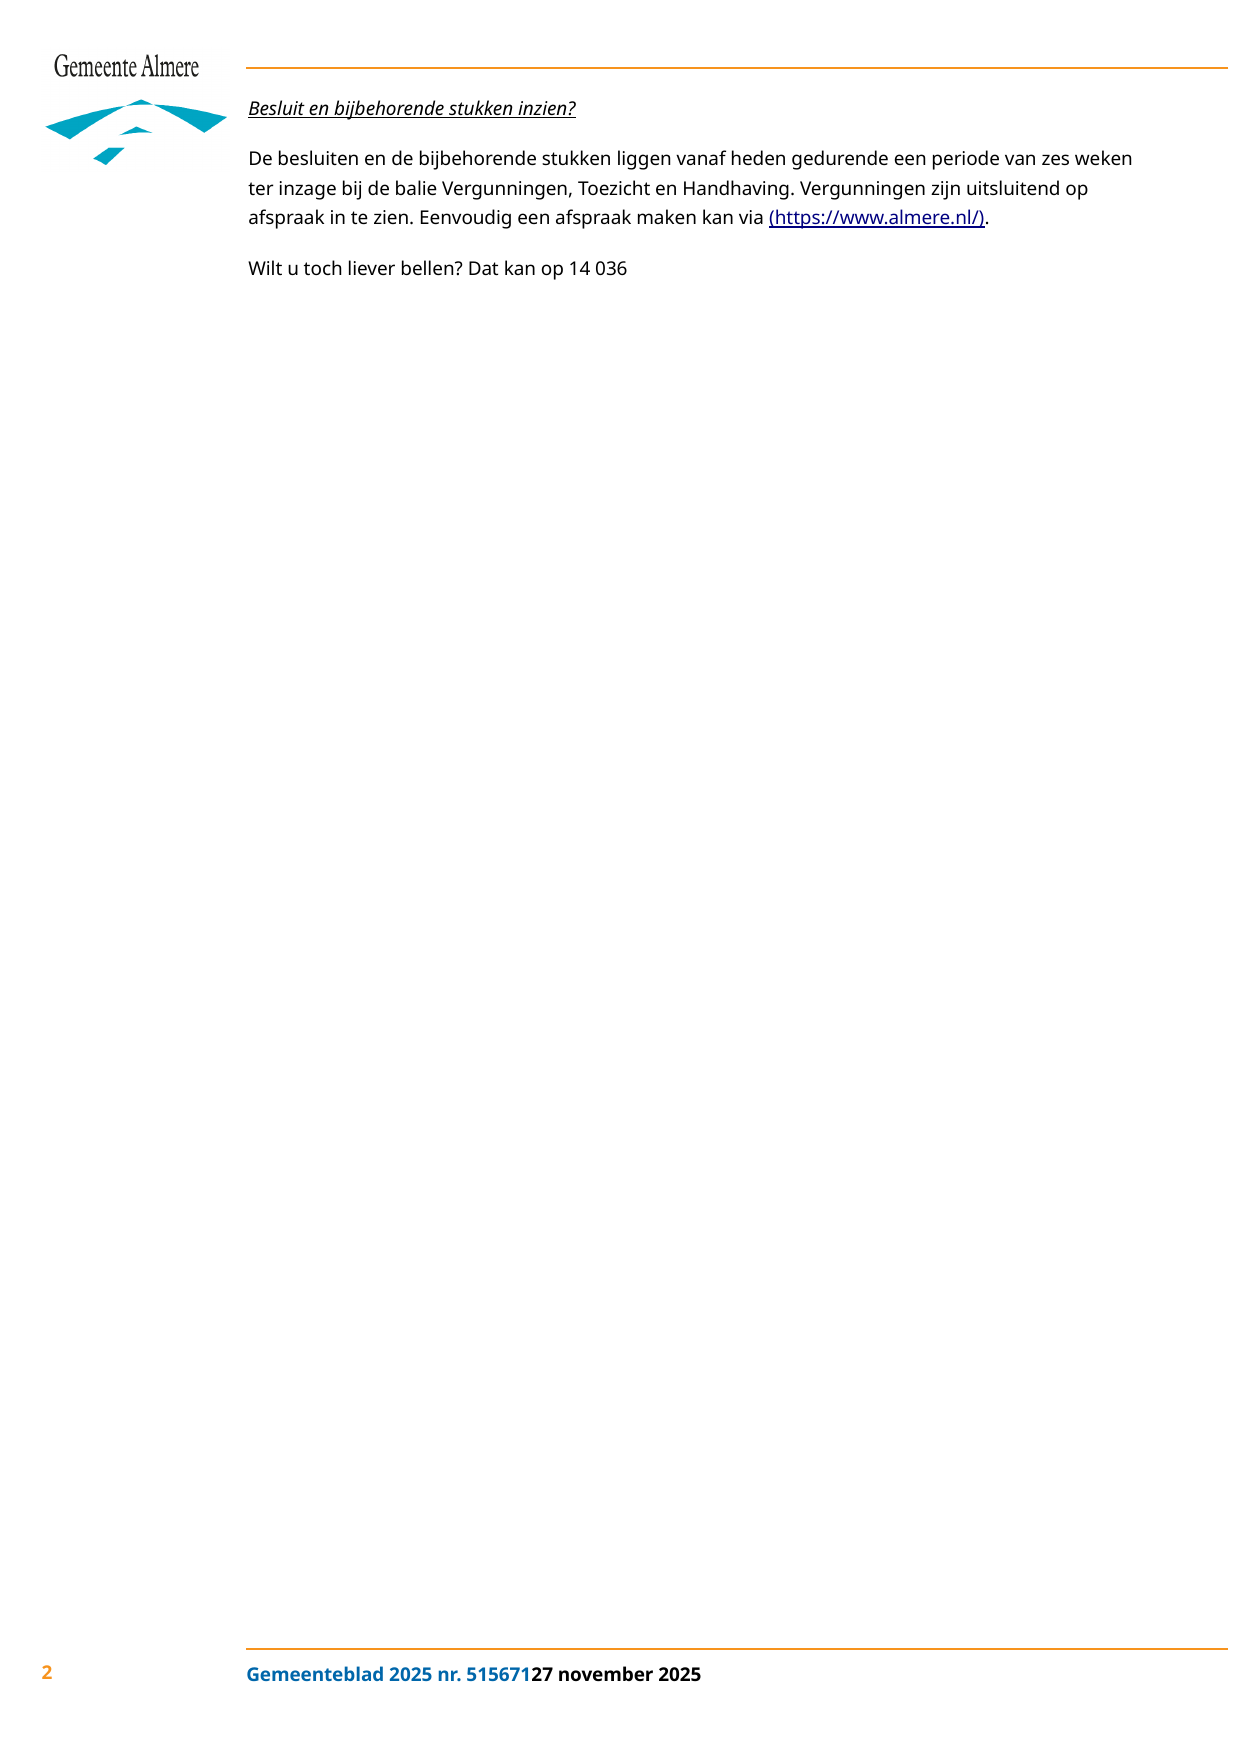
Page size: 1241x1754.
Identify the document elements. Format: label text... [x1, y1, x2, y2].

text Wilt u toch liever bellen? Dat kan op 14 036 [248, 255, 1152, 281]
picture [41, 47, 231, 172]
text Besluit en bijbehorende stukken inzien? [248, 95, 1152, 121]
text De besluiten en de bijbehorende stukken liggen vanaf heden gedurende een periode van zes weken ter inzage bij de balie Vergunningen, Toezicht en Handhaving. Vergunningen zijn uitsluitend op afspraak in te zien. Eenvoudig een afspraak maken kan via (https://www.almere.nl/). [248, 145, 1152, 230]
